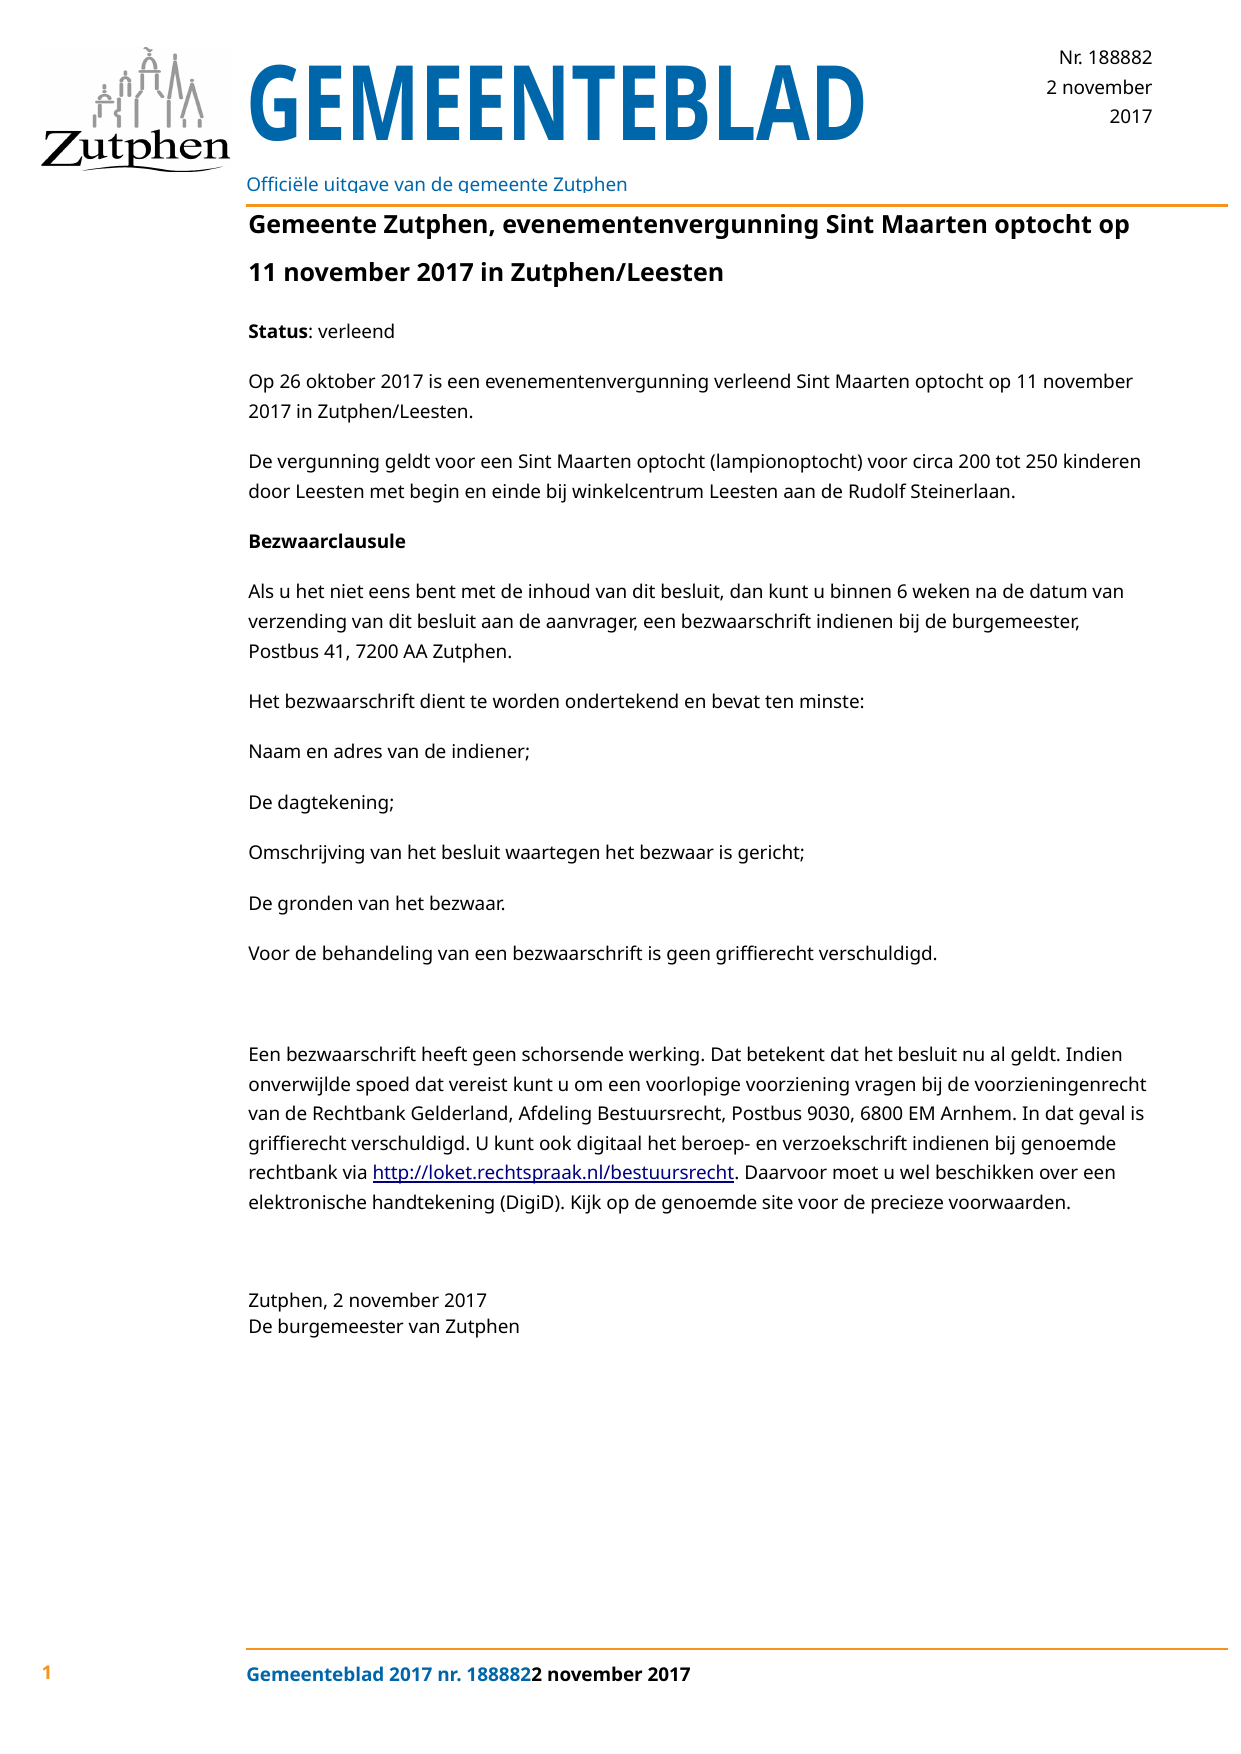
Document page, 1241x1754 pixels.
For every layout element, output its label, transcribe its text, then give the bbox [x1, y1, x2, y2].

text Status: verleend [248, 318, 1152, 344]
text De vergunning geldt voor een Sint Maarten optocht (lampionoptocht) voor circa 200 tot 250 kinderen door Leesten met begin en einde bij winkelcentrum Leesten aan de Rudolf Steinerlaan. [248, 448, 1152, 504]
text Bezwaarclausule [248, 528, 1152, 554]
picture [41, 47, 231, 172]
text Het bezwaarschrift dient te worden ondertekend en bevat ten minste: [248, 688, 1152, 714]
text Op 26 oktober 2017 is een evenementenvergunning verleend Sint Maarten optocht op 11 november 2017 in Zutphen/Leesten. [248, 368, 1152, 424]
text Gemeente Zutphen, evenementenvergunning Sint Maarten optocht op 11 november 2017 in Zutphen/Leesten [248, 207, 1152, 288]
text Omschrijving van het besluit waartegen het bezwaar is gericht; [248, 839, 1152, 865]
text De gronden van het bezwaar. [248, 890, 1152, 916]
text Naam en adres van de indiener; [248, 739, 1152, 764]
text De dagtekening; [248, 789, 1152, 815]
text Een bezwaarschrift heeft geen schorsende werking. Dat betekent dat het besluit nu al geldt. Indien onverwijlde spoed dat vereist kunt u om een voorlopige voorziening vragen bij de voorzieningenrecht van de Rechtbank Gelderland, Afdeling Bestuursrecht, Postbus 9030, 6800 EM Arnhem. In dat geval is griffierecht verschuldigd. U kunt ook digitaal het beroep- en verzoekschrift indienen bij genoemde rechtbank via http://loket.rechtspraak.nl/bestuursrecht. Daarvoor moet u wel beschikken over een elektronische handtekening (DigiD). Kijk op de genoemde site voor de precieze voorwaarden. [248, 1041, 1152, 1215]
text Voor de behandeling van een bezwaarschrift is geen griffierecht verschuldigd. [248, 940, 1152, 966]
text Zutphen, 2 november 2017 [248, 1287, 1152, 1313]
text Als u het niet eens bent met de inhoud van dit besluit, dan kunt u binnen 6 weken na de datum van verzending van dit besluit aan de aanvrager, een bezwaarschrift indienen bij de burgemeester, Postbus 41, 7200 AA Zutphen. [248, 579, 1152, 664]
text De burgemeester van Zutphen [248, 1313, 1152, 1339]
